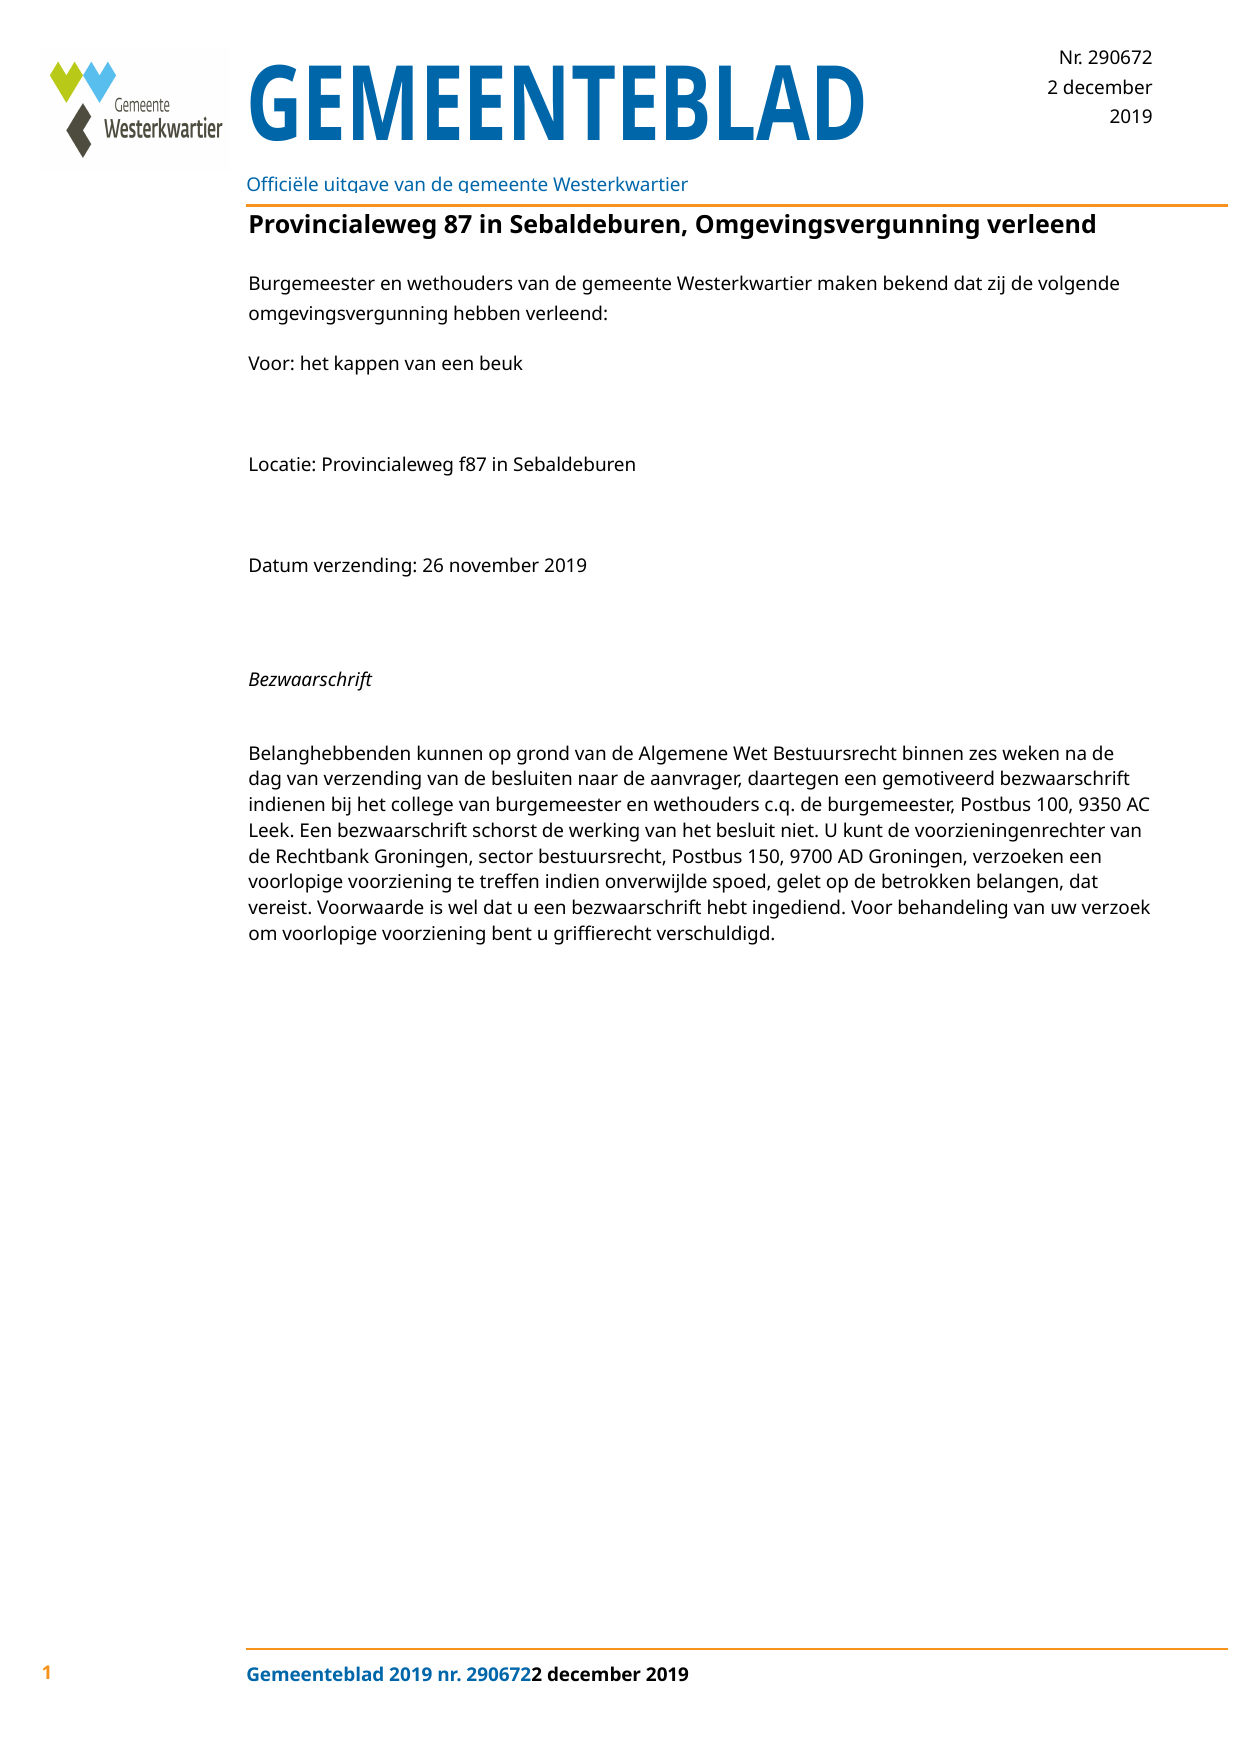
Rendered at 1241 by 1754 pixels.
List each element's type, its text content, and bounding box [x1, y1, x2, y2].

text Burgemeester en wethouders van de gemeente Westerkwartier maken bekend dat zij de volgende omgevingsvergunning hebben verleend: [248, 270, 1152, 326]
text Bezwaarschrift [248, 666, 1152, 692]
picture [41, 47, 231, 172]
text Belanghebbenden kunnen op grond van de Algemene Wet Bestuursrecht binnen zes weken na de dag van verzending van de besluiten naar de aanvrager, daartegen een gemotiveerd bezwaarschrift indienen bij het college van burgemeester en wethouders c.q. de burgemeester, Postbus 100, 9350 AC Leek. Een bezwaarschrift schorst de werking van het besluit niet. U kunt de voorzieningenrechter van de Rechtbank Groningen, sector bestuursrecht, Postbus 150, 9700 AD Groningen, verzoeken een voorlopige voorziening te treffen indien onverwijlde spoed, gelet op de betrokken belangen, dat vereist. Voorwaarde is wel dat u een bezwaarschrift hebt ingediend. Voor behandeling van uw verzoek om voorlopige voorziening bent u griffierecht verschuldigd. [248, 740, 1152, 946]
text Provincialeweg 87 in Sebaldeburen, Omgevingsvergunning verleend [248, 207, 1152, 241]
text Locatie: Provincialeweg f87 in Sebaldeburen [248, 451, 1152, 477]
text Voor: het kappen van een beuk [248, 350, 1152, 376]
text Datum verzending: 26 november 2019 [248, 552, 1152, 578]
